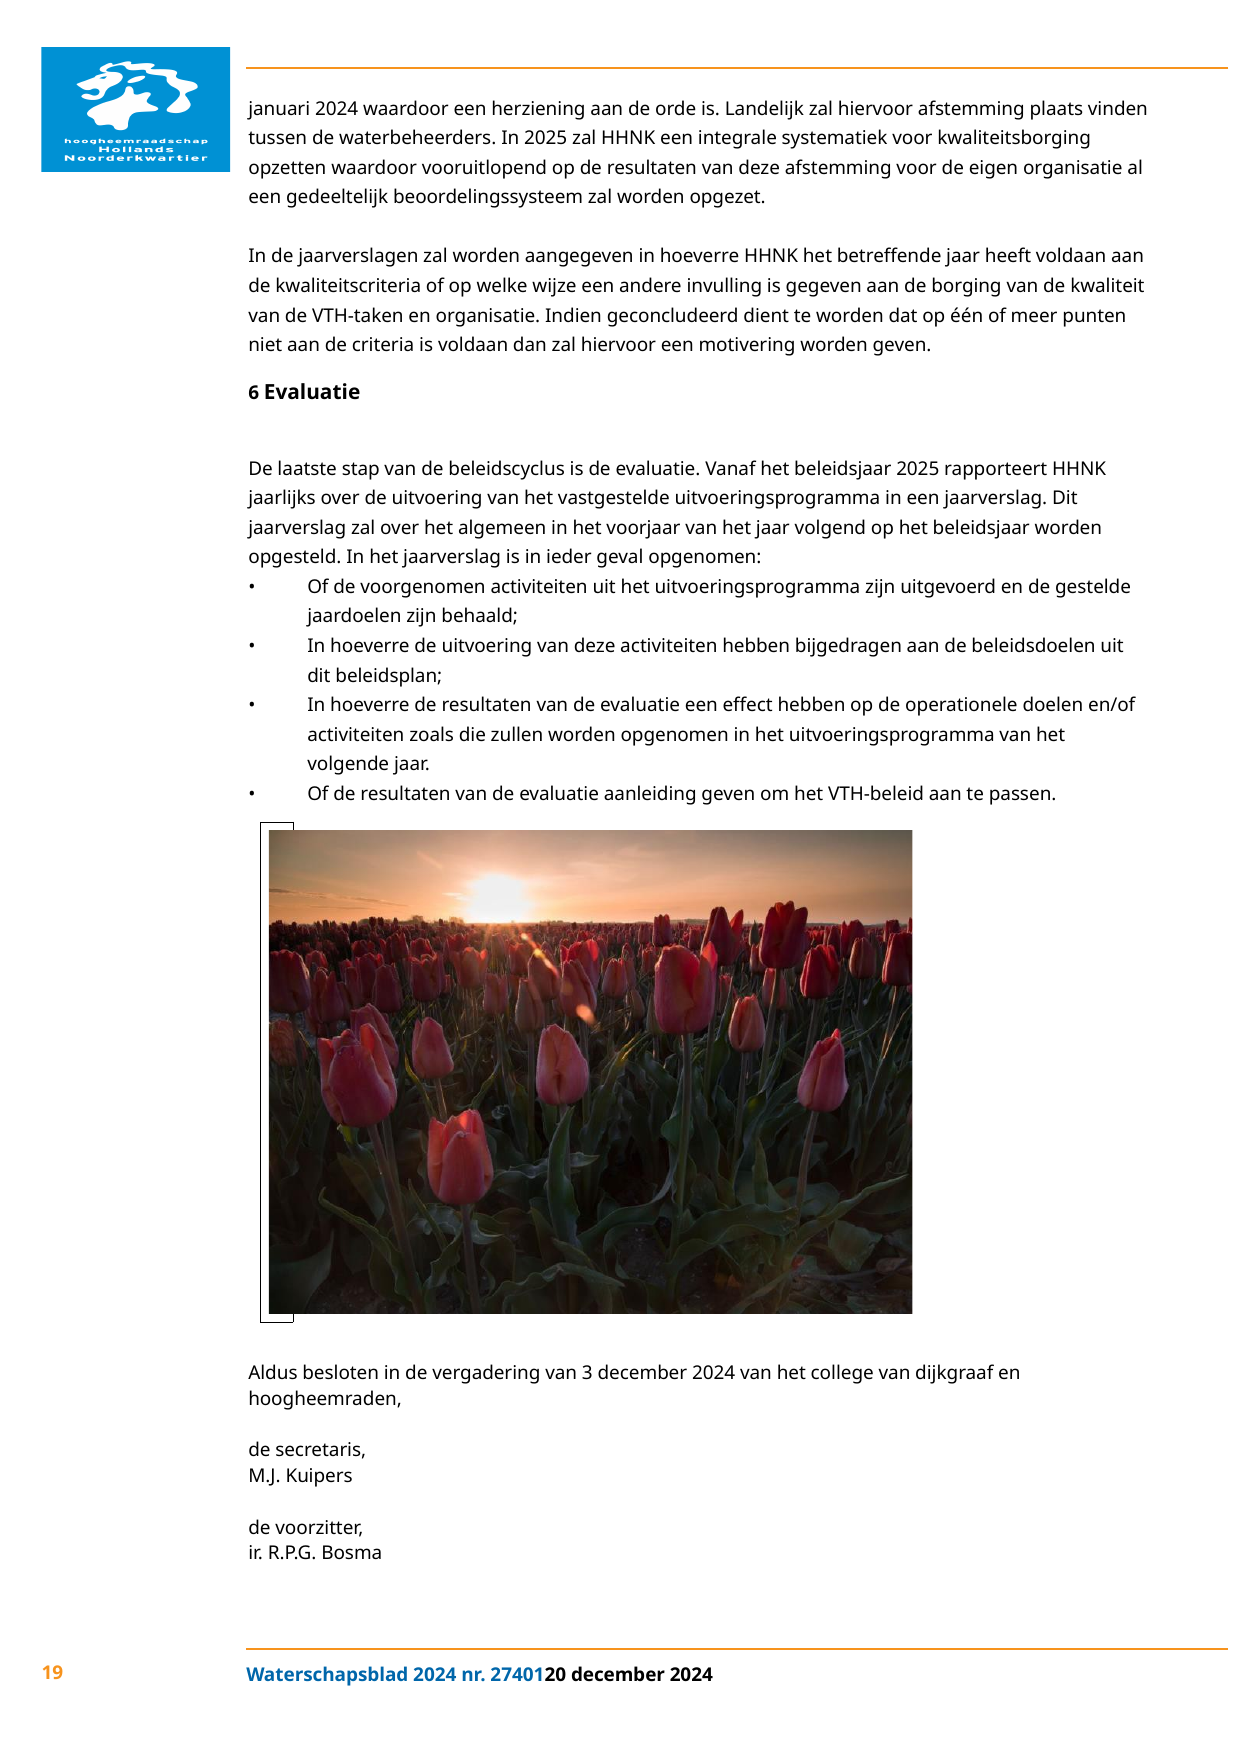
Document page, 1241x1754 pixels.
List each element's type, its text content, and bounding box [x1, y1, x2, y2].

list In hoeverre de resultaten van de evaluatie een effect hebben op de operationele doelen en/of activiteiten zoals die zullen worden opgenomen in het uitvoeringsprogramma van het volgende jaar. [248, 691, 1152, 776]
text 6 Evaluatie [248, 377, 1152, 406]
picture [78, 64, 122, 99]
text januari 2024 waardoor een herziening aan de orde is. Landelijk zal hiervoor afstemming plaats vinden tussen de waterbeheerders. In 2025 zal HHNK een integrale systematiek voor kwaliteitsborging opzetten waardoor vooruitlopend op de resultaten van deze afstemming voor de eigen organisatie al een gedeeltelijk beoordelingssysteem zal worden opgezet. [248, 95, 1152, 209]
text De laatste stap van de beleidscyclus is de evaluatie. Vanaf het beleidsjaar 2025 rapporteert HHNK jaarlijks over de uitvoering van het vastgestelde uitvoeringsprogramma in een jaarverslag. Dit jaarverslag zal over het algemeen in het voorjaar van het jaar volgend op het beleidsjaar worden opgesteld. In het jaarverslag is in ieder geval opgenomen: [248, 455, 1152, 569]
list Of de voorgenomen activiteiten uit het uitvoeringsprogramma zijn uitgevoerd en de gestelde jaardoelen zijn behaald; [248, 573, 1152, 628]
list Of de resultaten van de evaluatie aanleiding geven om het VTH-beleid aan te passen. [248, 780, 1152, 806]
list In hoeverre de uitvoering van deze activiteiten hebben bijgedragen aan de beleidsdoelen uit dit beleidsplan; [248, 632, 1152, 688]
picture [268, 830, 913, 1314]
picture [129, 76, 144, 82]
text In de jaarverslagen zal worden aangegeven in hoeverre HHNK het betreffende jaar heeft voldaan aan de kwaliteitscriteria of op welke wijze een andere invulling is gegeven aan de borging van de kwaliteit van de VTH-taken en organisatie. Indien geconcludeerd dient te worden dat op één of meer punten niet aan de criteria is voldaan dan zal hiervoor een motivering worden geven. [248, 243, 1152, 357]
text Aldus besloten in de vergadering van 3 december 2024 van het college van dijkgraaf en hoogheemraden, [248, 1359, 1152, 1411]
text de secretaris, [248, 1437, 1152, 1462]
picture [88, 87, 157, 130]
text M.J. Kuipers [248, 1462, 1152, 1488]
text ir. R.P.G. Bosma [248, 1539, 1152, 1565]
picture [118, 62, 197, 112]
text de voorzitter, [248, 1514, 1152, 1539]
